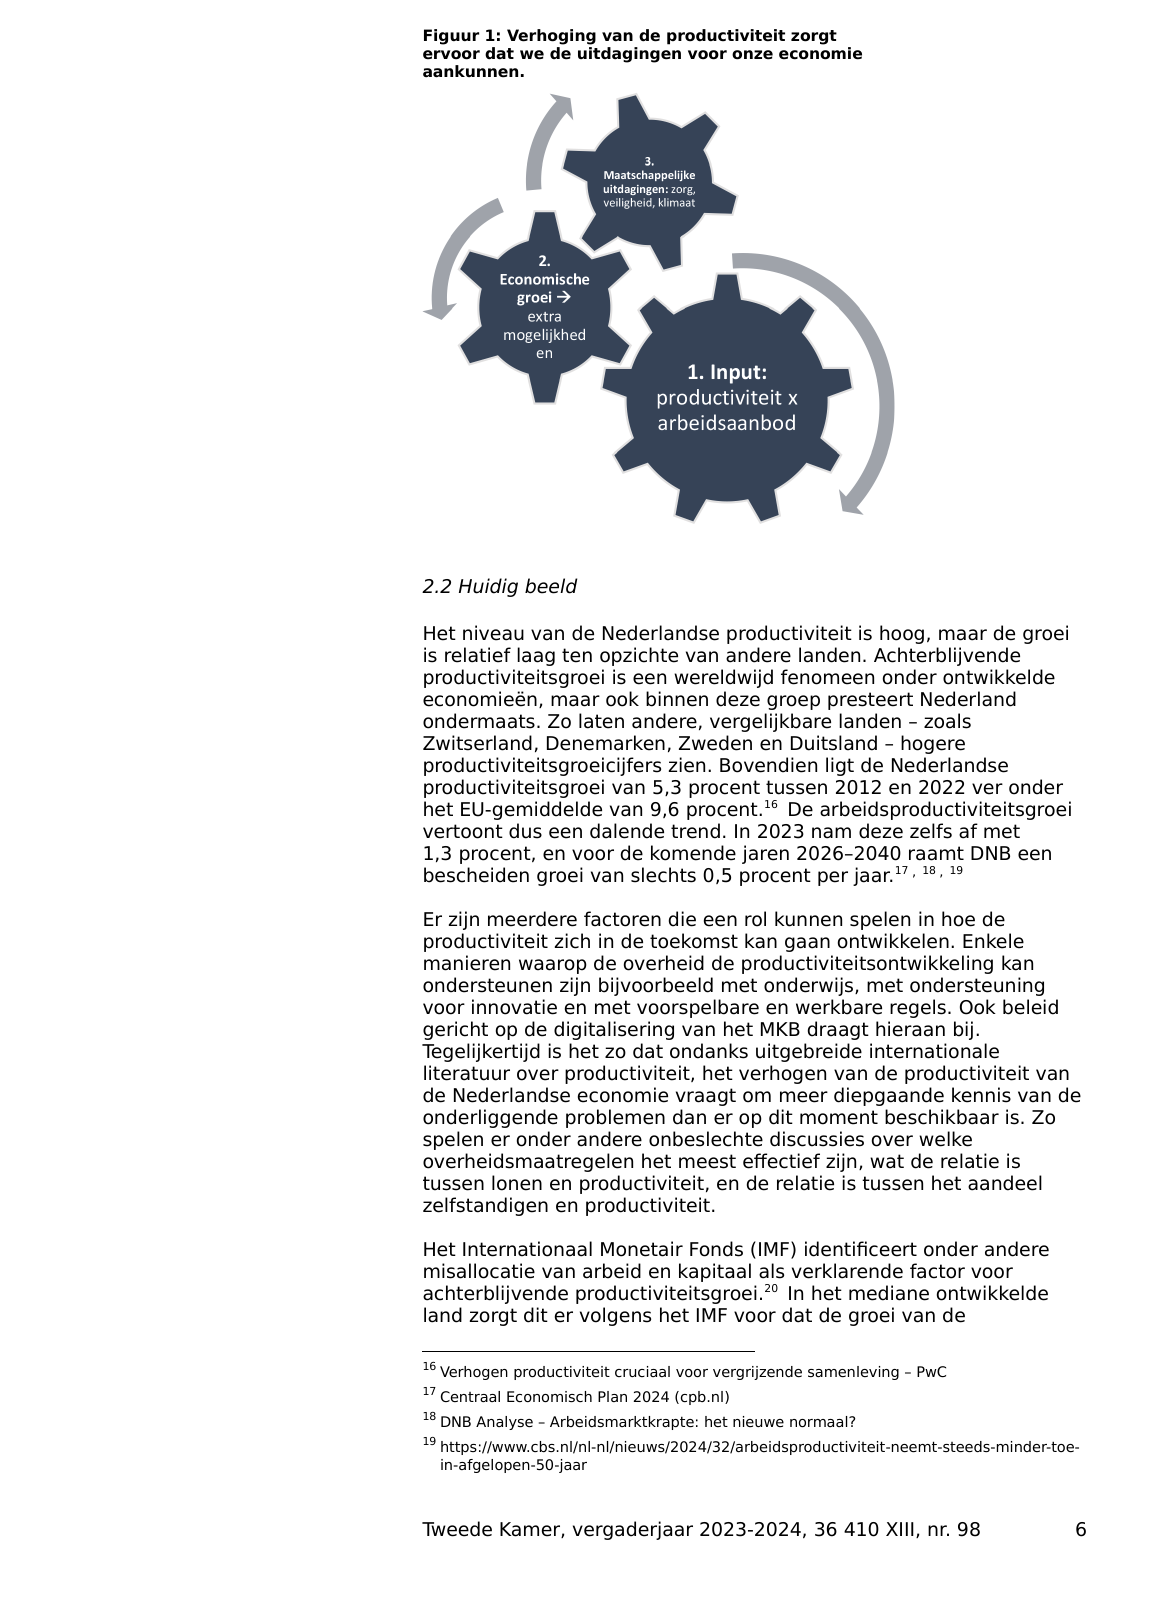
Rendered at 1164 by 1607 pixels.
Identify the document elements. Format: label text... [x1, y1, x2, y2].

text https://www.cbs.nl/nl-nl/nieuws/2024/32/arbeidsproductiviteit-neemt-steeds-minder-toe-in-afgelopen-50-jaar [422, 1435, 1087, 1474]
text Het niveau van de Nederlandse productiviteit is hoog, maar de groei is relatief laag ten opzichte van andere landen. Achterblijvende productiviteitsgroei is een wereldwijd fenomeen onder ontwikkelde economieën, maar ook binnen deze groep presteert Nederland ondermaats. Zo laten andere, vergelijkbare landen – zoals Zwitserland, Denemarken, Zweden en Duitsland – hogere productiviteitsgroeicijfers zien. Bovendien ligt de Nederlandse productiviteitsgroei van 5,3 procent tussen 2012 en 2022 ver onder het EU-gemiddelde van 9,6 procent. De arbeidsproductiviteitsgroei vertoont dus een dalende trend. In 2023 nam deze zelfs af met 1,3 procent, en voor de komende jaren 2026–2040 raamt DNB een bescheiden groei van slechts 0,5 procent per jaar., , [422, 623, 1087, 887]
text DNB Analyse – Arbeidsmarktkrapte: het nieuwe normaal? [422, 1410, 1087, 1432]
text Er zijn meerdere factoren die een rol kunnen spelen in hoe de productiviteit zich in de toekomst kan gaan ontwikkelen. Enkele manieren waarop de overheid de productiviteitsontwikkeling kan ondersteunen zijn bijvoorbeeld met onderwijs, met ondersteuning voor innovatie en met voorspelbare en werkbare regels. Ook beleid gericht op de digitalisering van het MKB draagt hieraan bij. Tegelijkertijd is het zo dat ondanks uitgebreide internationale literatuur over productiviteit, het verhogen van de productiviteit van de Nederlandse economie vraagt om meer diepgaande kennis van de onderliggende problemen dan er op dit moment beschikbaar is. Zo spelen er onder andere onbeslechte discussies over welke overheidsmaatregelen het meest effectief zijn, wat de relatie is tussen lonen en productiviteit, en de relatie is tussen het aandeel zelfstandigen en productiviteit. [422, 909, 1087, 1217]
text Het Internationaal Monetair Fonds (IMF) identificeert onder andere misallocatie van arbeid en kapitaal als verklarende factor voor achterblijvende productiviteitsgroei. In het mediane ontwikkelde land zorgt dit er volgens het IMF voor dat de groei van de [422, 1239, 1087, 1327]
picture [422, 92, 895, 524]
text Verhogen productiviteit cruciaal voor vergrijzende samenleving – PwC [422, 1360, 1087, 1382]
text Figuur 1: Verhoging van de productiviteit zorgt ervoor dat we de uitdagingen voor onze economie aankunnen. [422, 27, 895, 81]
text Centraal Economisch Plan 2024 (cpb.nl) [422, 1385, 1087, 1407]
subtitle 2.2 Huidig beeld [422, 576, 1087, 598]
